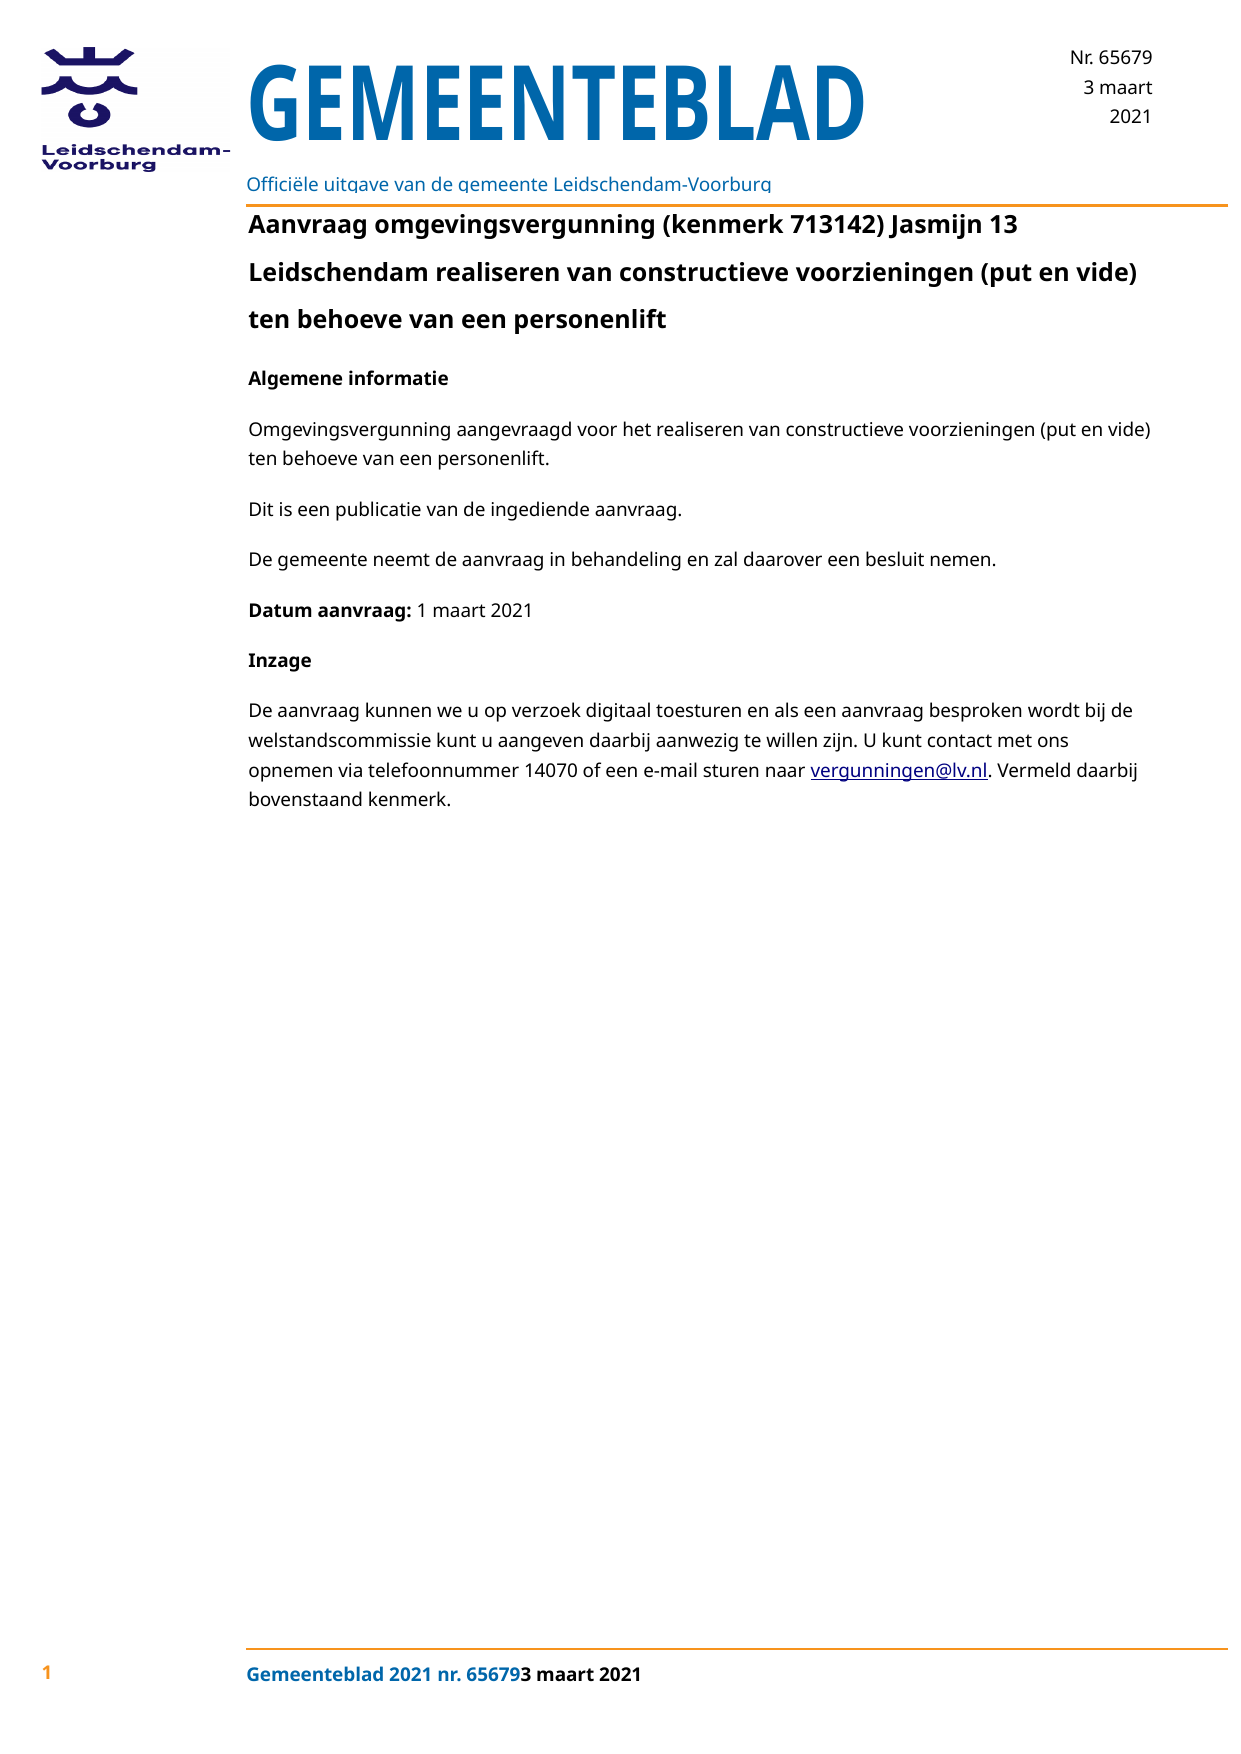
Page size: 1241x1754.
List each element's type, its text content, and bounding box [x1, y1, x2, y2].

text De gemeente neemt de aanvraag in behandeling en zal daarover een besluit nemen. [248, 546, 1152, 572]
picture [41, 47, 231, 172]
text Inzage [248, 647, 1152, 673]
text Datum aanvraag: 1 maart 2021 [248, 597, 1152, 622]
text De aanvraag kunnen we u op verzoek digitaal toesturen en als een aanvraag besproken wordt bij de welstandscommissie kunt u aangeven daarbij aanwezig te willen zijn. U kunt contact met ons opnemen via telefoonnummer 14070 of een e-mail sturen naar vergunningen@lv.nl. Vermeld daarbij bovenstaand kenmerk. [248, 698, 1152, 812]
text Aanvraag omgevingsvergunning (kenmerk 713142) Jasmijn 13 Leidschendam realiseren van constructieve voorzieningen (put en vide) ten behoeve van een personenlift [248, 207, 1152, 336]
text Algemene informatie [248, 366, 1152, 391]
text Omgevingsvergunning aangevraagd voor het realiseren van constructieve voorzieningen (put en vide) ten behoeve van een personenlift. [248, 416, 1152, 471]
text Dit is een publicatie van de ingediende aanvraag. [248, 496, 1152, 522]
